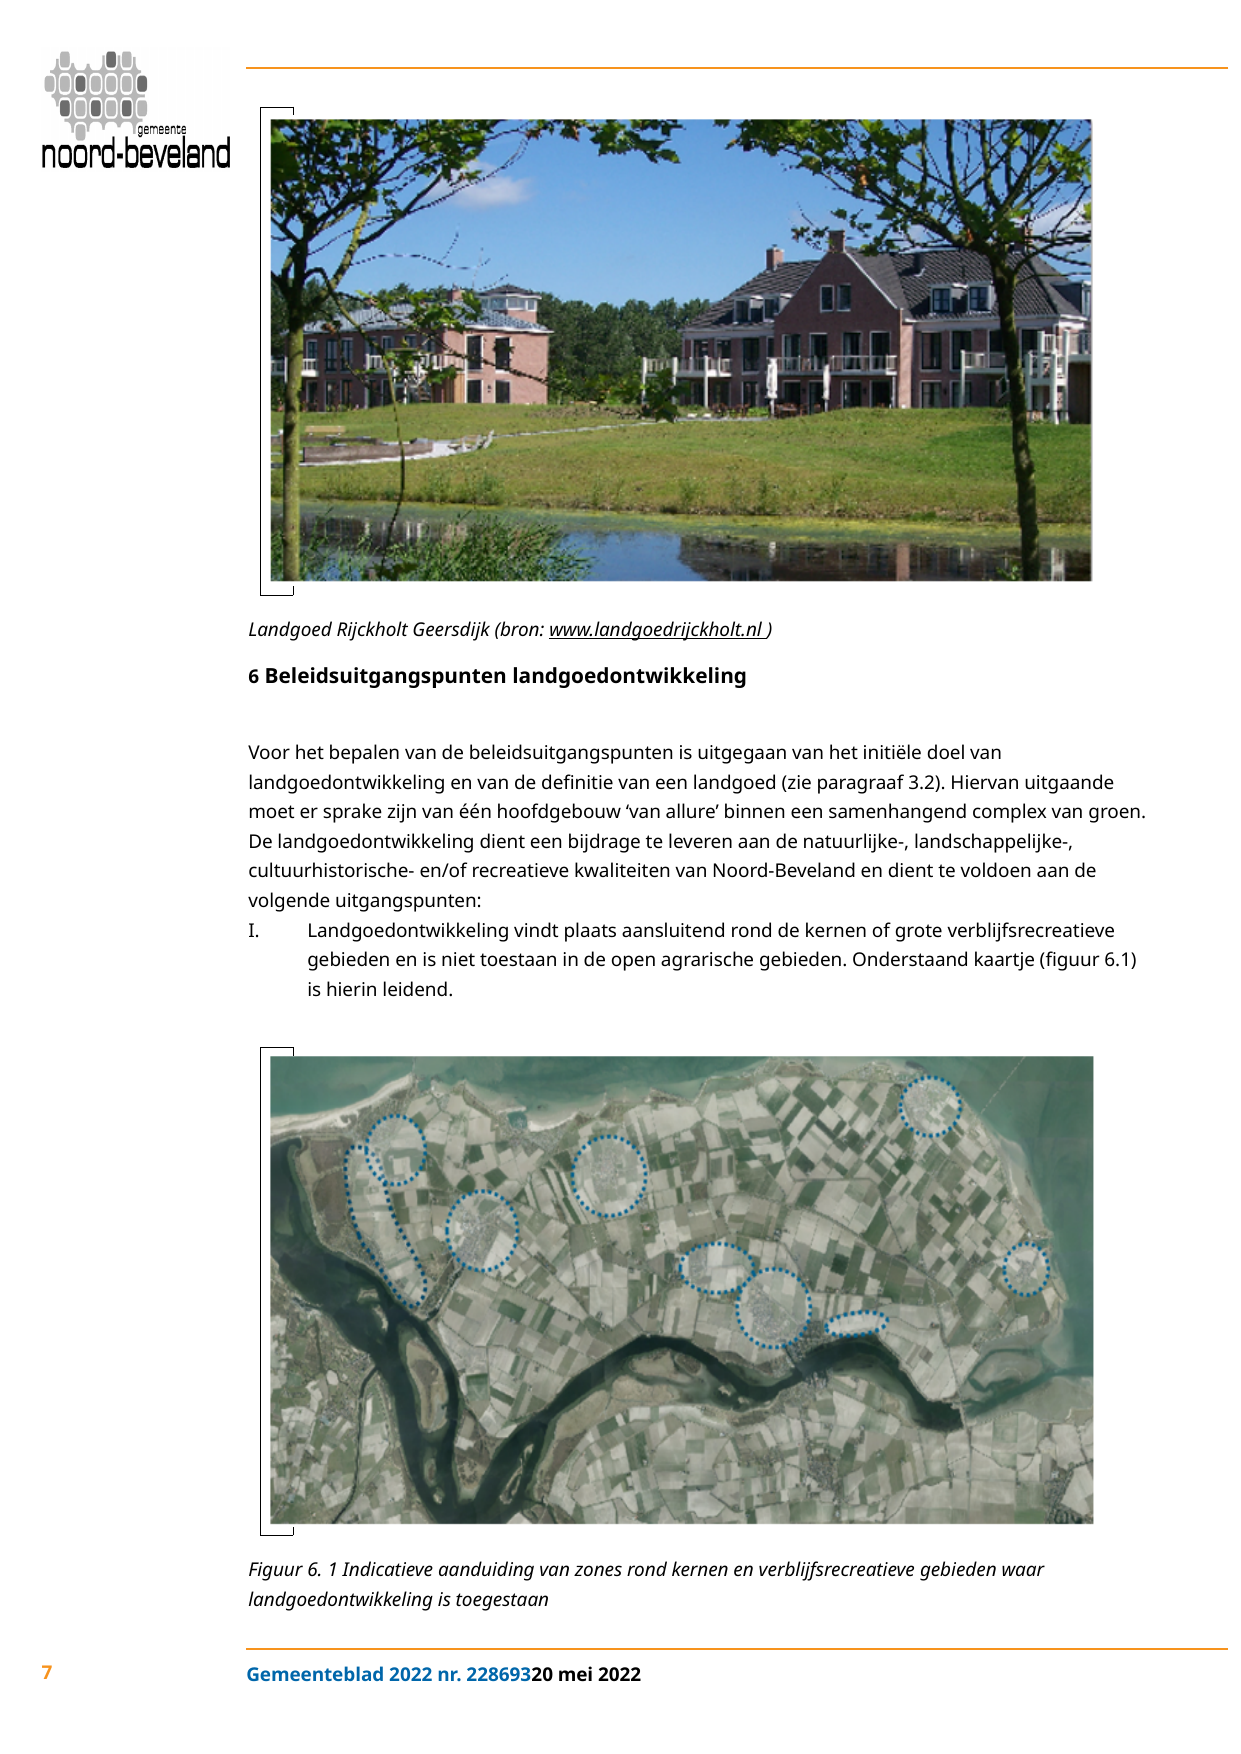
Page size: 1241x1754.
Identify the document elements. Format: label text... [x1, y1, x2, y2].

text 6 Beleidsuitgangspunten landgoedontwikkeling [248, 662, 1152, 690]
text Voor het bepalen van de beleidsuitgangspunten is uitgegaan van het initiële doel van landgoedontwikkeling en van de definitie van een landgoed (zie paragraaf 3.2). Hiervan uitgaande moet er sprake zijn van één hoofdgebouw ‘van allure’ binnen een samenhangend complex van groen. De landgoedontwikkeling dient een bijdrage te leveren aan de natuurlijke-, landschappelijke-, cultuurhistorische- en/of recreatieve kwaliteiten van Noord-Beveland en dient te voldoen aan de volgende uitgangspunten: [248, 739, 1152, 913]
picture [268, 115, 1096, 586]
text Figuur 6. 1 Indicatieve aanduiding van zones rond kernen en verblijfsrecreatieve gebieden waar landgoedontwikkeling is toegestaan [248, 1556, 1152, 1612]
text Landgoed Rijckholt Geersdijk (bron: www.landgoedrijckholt.nl ) [248, 616, 1152, 642]
picture [41, 47, 231, 172]
list Landgoedontwikkeling vindt plaats aansluitend rond de kernen of grote verblijfsrecreatieve gebieden en is niet toestaan in de open agrarische gebieden. Onderstaand kaartje (figuur 6.1) is hierin leidend. [248, 917, 1152, 1002]
picture [268, 1056, 1096, 1527]
